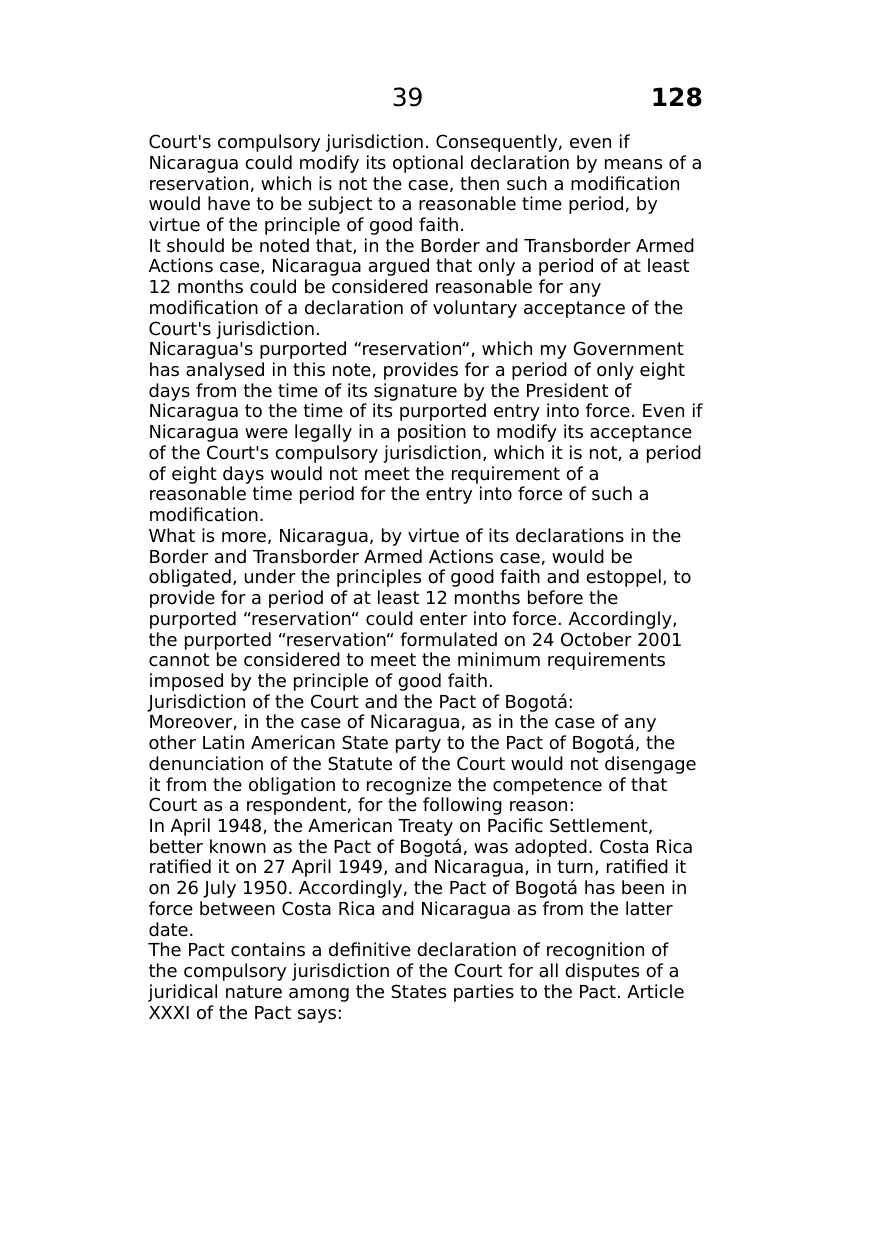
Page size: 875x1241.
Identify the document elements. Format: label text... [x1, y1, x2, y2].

text It should be noted that, in the Border and Transborder Armed Actions case, Nicaragua argued that only a period of at least 12 months could be considered reasonable for any modification of a declaration of voluntary acceptance of the Court's jurisdiction. [148, 236, 703, 339]
text Court's compulsory jurisdiction. Consequently, even if Nicaragua could modify its optional declaration by means of a reservation, which is not the case, then such a modification would have to be subject to a reasonable time period, by virtue of the principle of good faith. [148, 132, 703, 236]
text In April 1948, the American Treaty on Pacific Settlement, better known as the Pact of Bogotá, was adopted. Costa Rica ratified it on 27 April 1949, and Nicaragua, in turn, ratified it on 26 July 1950. Accordingly, the Pact of Bogotá has been in force between Costa Rica and Nicaragua as from the latter date. [148, 816, 703, 940]
text Jurisdiction of the Court and the Pact of Bogotá: [148, 692, 703, 712]
text The Pact contains a definitive declaration of recognition of the compulsory jurisdiction of the Court for all disputes of a juridical nature among the States parties to the Pact. Article XXXI of the Pact says: [148, 940, 703, 1023]
text What is more, Nicaragua, by virtue of its declarations in the Border and Transborder Armed Actions case, would be obligated, under the principles of good faith and estoppel, to provide for a period of at least 12 months before the purported “reservation“ could enter into force. Accordingly, the purported “reservation“ formulated on 24 October 2001 cannot be considered to meet the minimum requirements imposed by the principle of good faith. [148, 526, 703, 692]
text Nicaragua's purported “reservation“, which my Government has analysed in this note, provides for a period of only eight days from the time of its signature by the President of Nicaragua to the time of its purported entry into force. Even if Nicaragua were legally in a position to modify its acceptance of the Court's compulsory jurisdiction, which it is not, a period of eight days would not meet the requirement of a reasonable time period for the entry into force of such a modification. [148, 339, 703, 526]
text Moreover, in the case of Nicaragua, as in the case of any other Latin American State party to the Pact of Bogotá, the denunciation of the Statute of the Court would not disengage it from the obligation to recognize the competence of that Court as a respondent, for the following reason: [148, 712, 703, 816]
